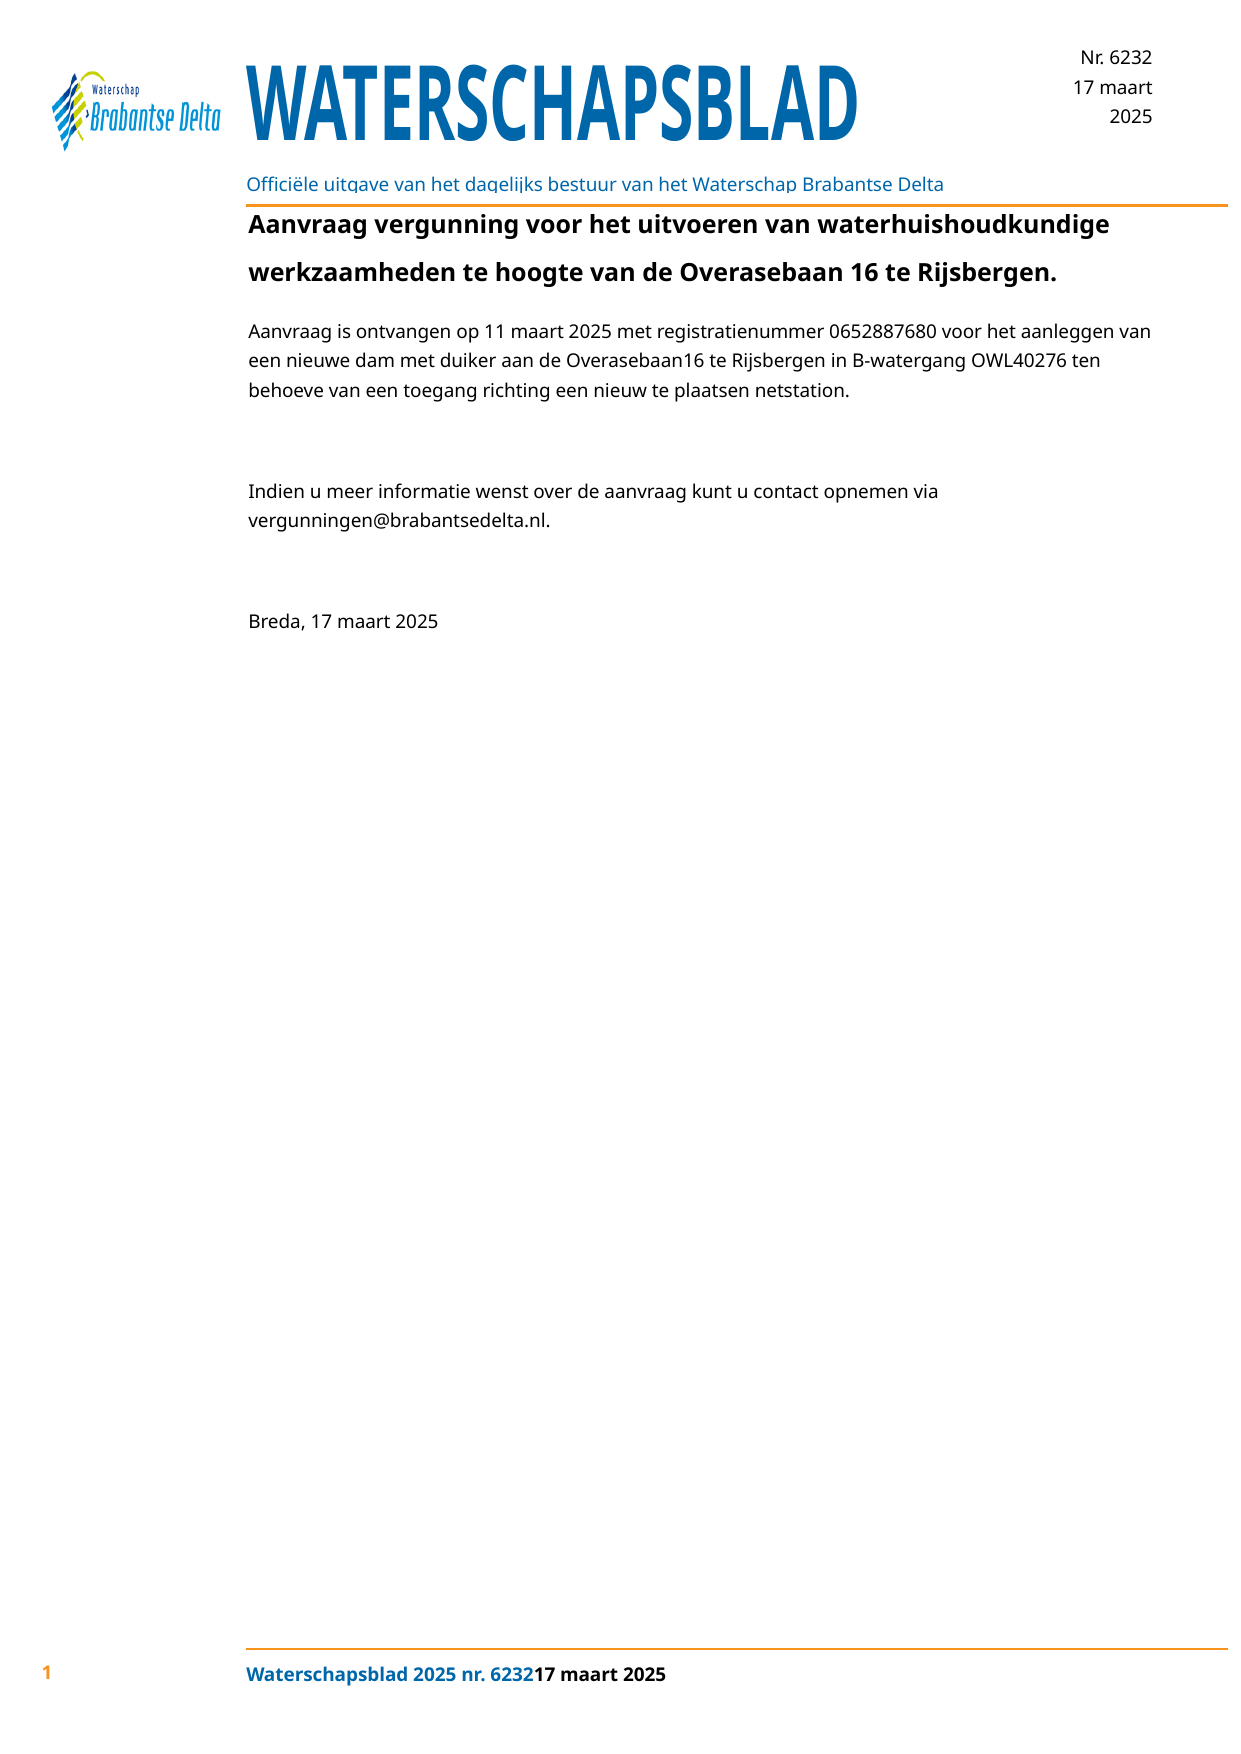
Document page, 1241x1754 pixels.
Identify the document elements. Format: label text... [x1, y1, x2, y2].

text Aanvraag is ontvangen op 11 maart 2025 met registratienummer 0652887680 voor het aanleggen van een nieuwe dam met duiker aan de Overasebaan16 te Rijsbergen in B-watergang OWL40276 ten behoeve van een toegang richting een nieuw te plaatsen netstation. [248, 318, 1152, 403]
text Aanvraag vergunning voor het uitvoeren van waterhuishoudkundige werkzaamheden te hoogte van de Overasebaan 16 te Rijsbergen. [248, 207, 1152, 288]
text Breda, 17 maart 2025 [248, 608, 1152, 634]
text Indien u meer informatie wenst over de aanvraag kunt u contact opnemen via vergunningen@brabantsedelta.nl. [248, 478, 1152, 533]
picture [41, 47, 231, 172]
